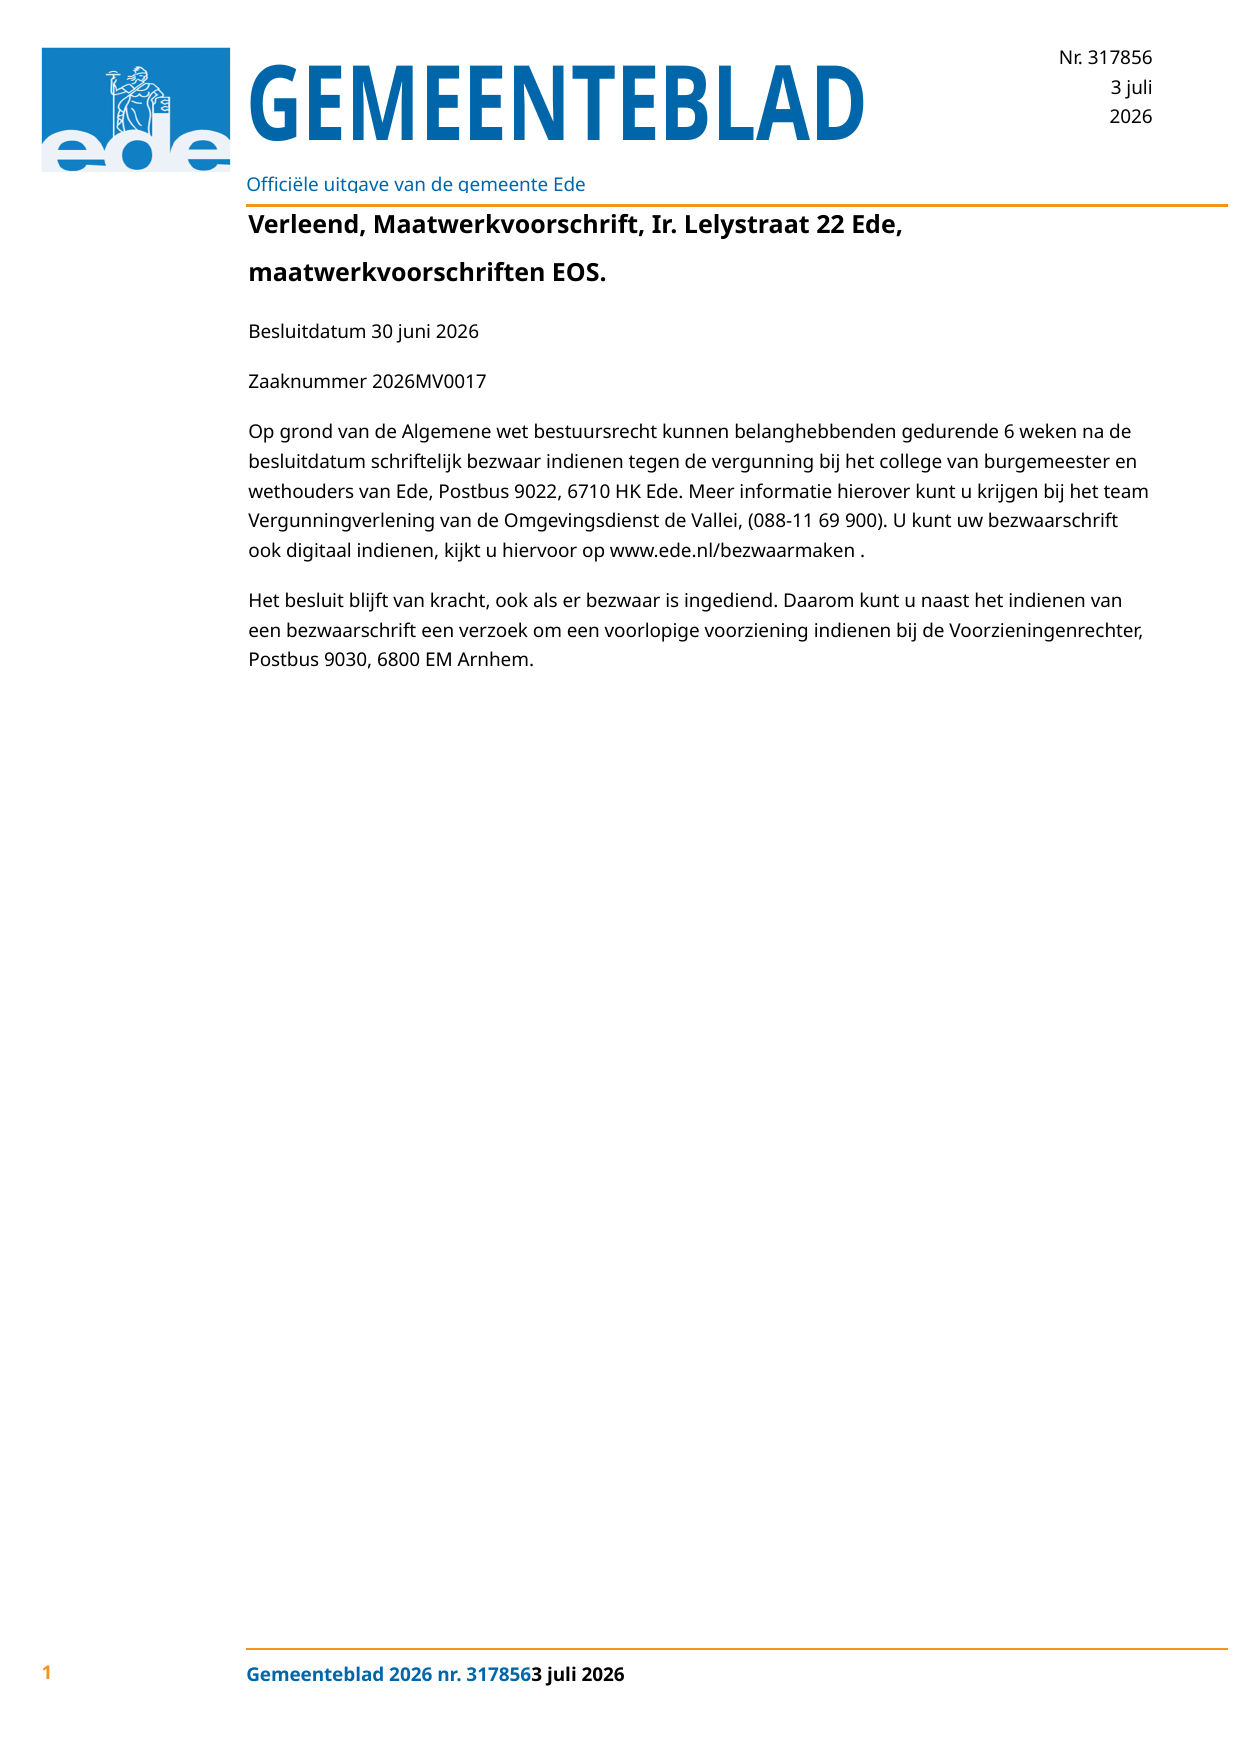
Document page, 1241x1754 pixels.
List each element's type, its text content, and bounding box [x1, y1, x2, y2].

text Verleend, Maatwerkvoorschrift, Ir. Lelystraat 22 Ede, maatwerkvoorschriften EOS. [248, 207, 1152, 288]
text Het besluit blijft van kracht, ook als er bezwaar is ingediend. Daarom kunt u naast het indienen van een bezwaarschrift een verzoek om een voorlopige voorziening indienen bij de Voorzieningenrechter, Postbus 9030, 6800 EM Arnhem. [248, 587, 1152, 672]
picture [41, 47, 231, 172]
text Op grond van de Algemene wet bestuursrecht kunnen belanghebbenden gedurende 6 weken na de besluitdatum schriftelijk bezwaar indienen tegen de vergunning bij het college van burgemeester en wethouders van Ede, Postbus 9022, 6710 HK Ede. Meer informatie hierover kunt u krijgen bij het team Vergunningverlening van de Omgevingsdienst de Vallei, (088-11 69 900). U kunt uw bezwaarschrift ook digitaal indienen, kijkt u hiervoor op www.ede.nl/bezwaarmaken . [248, 419, 1152, 563]
text Besluitdatum 30 juni 2026 [248, 318, 1152, 344]
text Zaaknummer 2026MV0017 [248, 368, 1152, 394]
